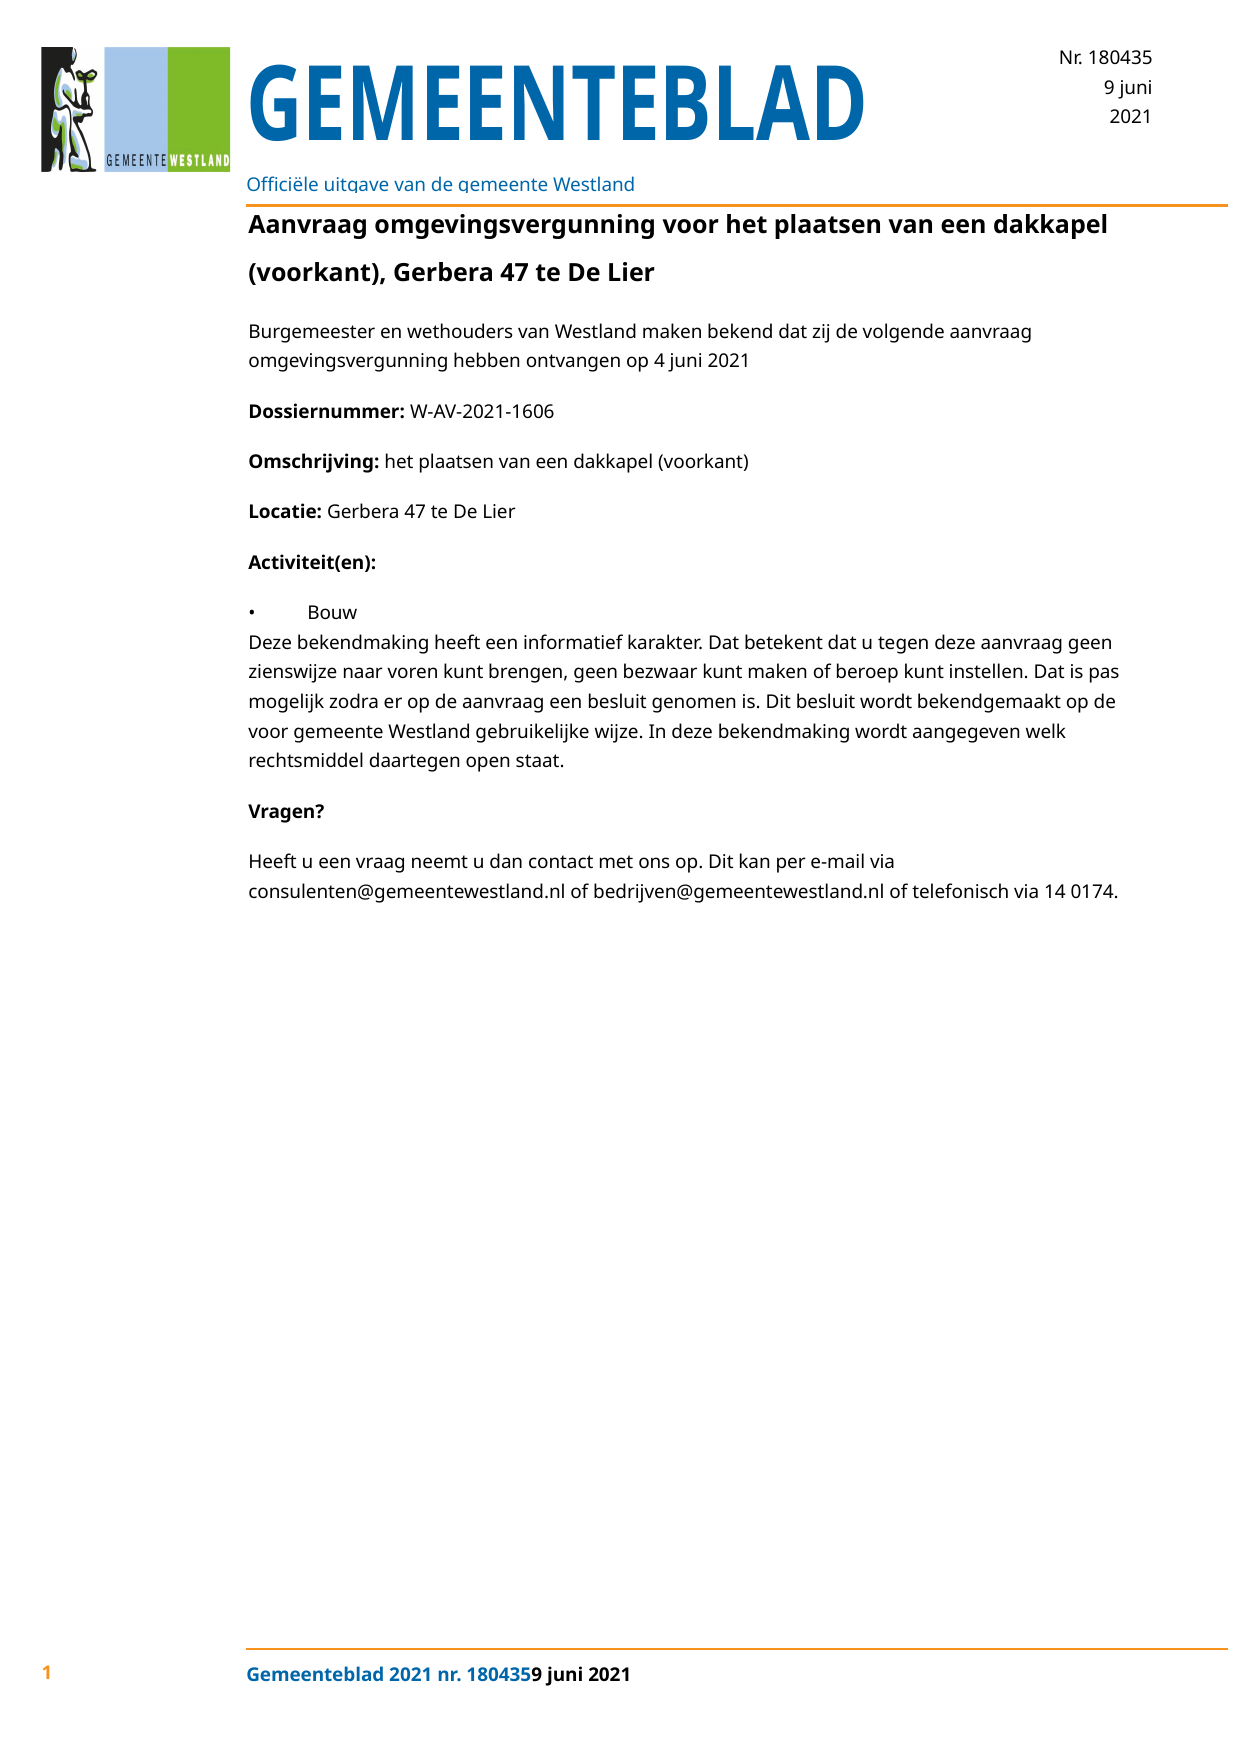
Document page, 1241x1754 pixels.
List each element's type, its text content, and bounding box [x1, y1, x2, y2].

text Heeft u een vraag neemt u dan contact met ons op. Dit kan per e-mail via consulenten@gemeentewestland.nl of bedrijven@gemeentewestland.nl of telefonisch via 14 0174. [248, 848, 1152, 904]
list Bouw [248, 599, 1152, 625]
text Dossiernummer: W-AV-2021-1606 [248, 398, 1152, 424]
text Burgemeester en wethouders van Westland maken bekend dat zij de volgende aanvraag omgevingsvergunning hebben ontvangen op 4 juni 2021 [248, 318, 1152, 373]
text Vragen? [248, 798, 1152, 824]
text Omschrijving: het plaatsen van een dakkapel (voorkant) [248, 448, 1152, 474]
picture [41, 47, 231, 172]
text Activiteit(en): [248, 549, 1152, 575]
text Deze bekendmaking heeft een informatief karakter. Dat betekent dat u tegen deze aanvraag geen zienswijze naar voren kunt brengen, geen bezwaar kunt maken of beroep kunt instellen. Dat is pas mogelijk zodra er op de aanvraag een besluit genomen is. Dit besluit wordt bekendgemaakt op de voor gemeente Westland gebruikelijke wijze. In deze bekendmaking wordt aangegeven welk rechtsmiddel daartegen open staat. [248, 629, 1152, 773]
text Locatie: Gerbera 47 te De Lier [248, 499, 1152, 524]
text Aanvraag omgevingsvergunning voor het plaatsen van een dakkapel (voorkant), Gerbera 47 te De Lier [248, 207, 1152, 288]
